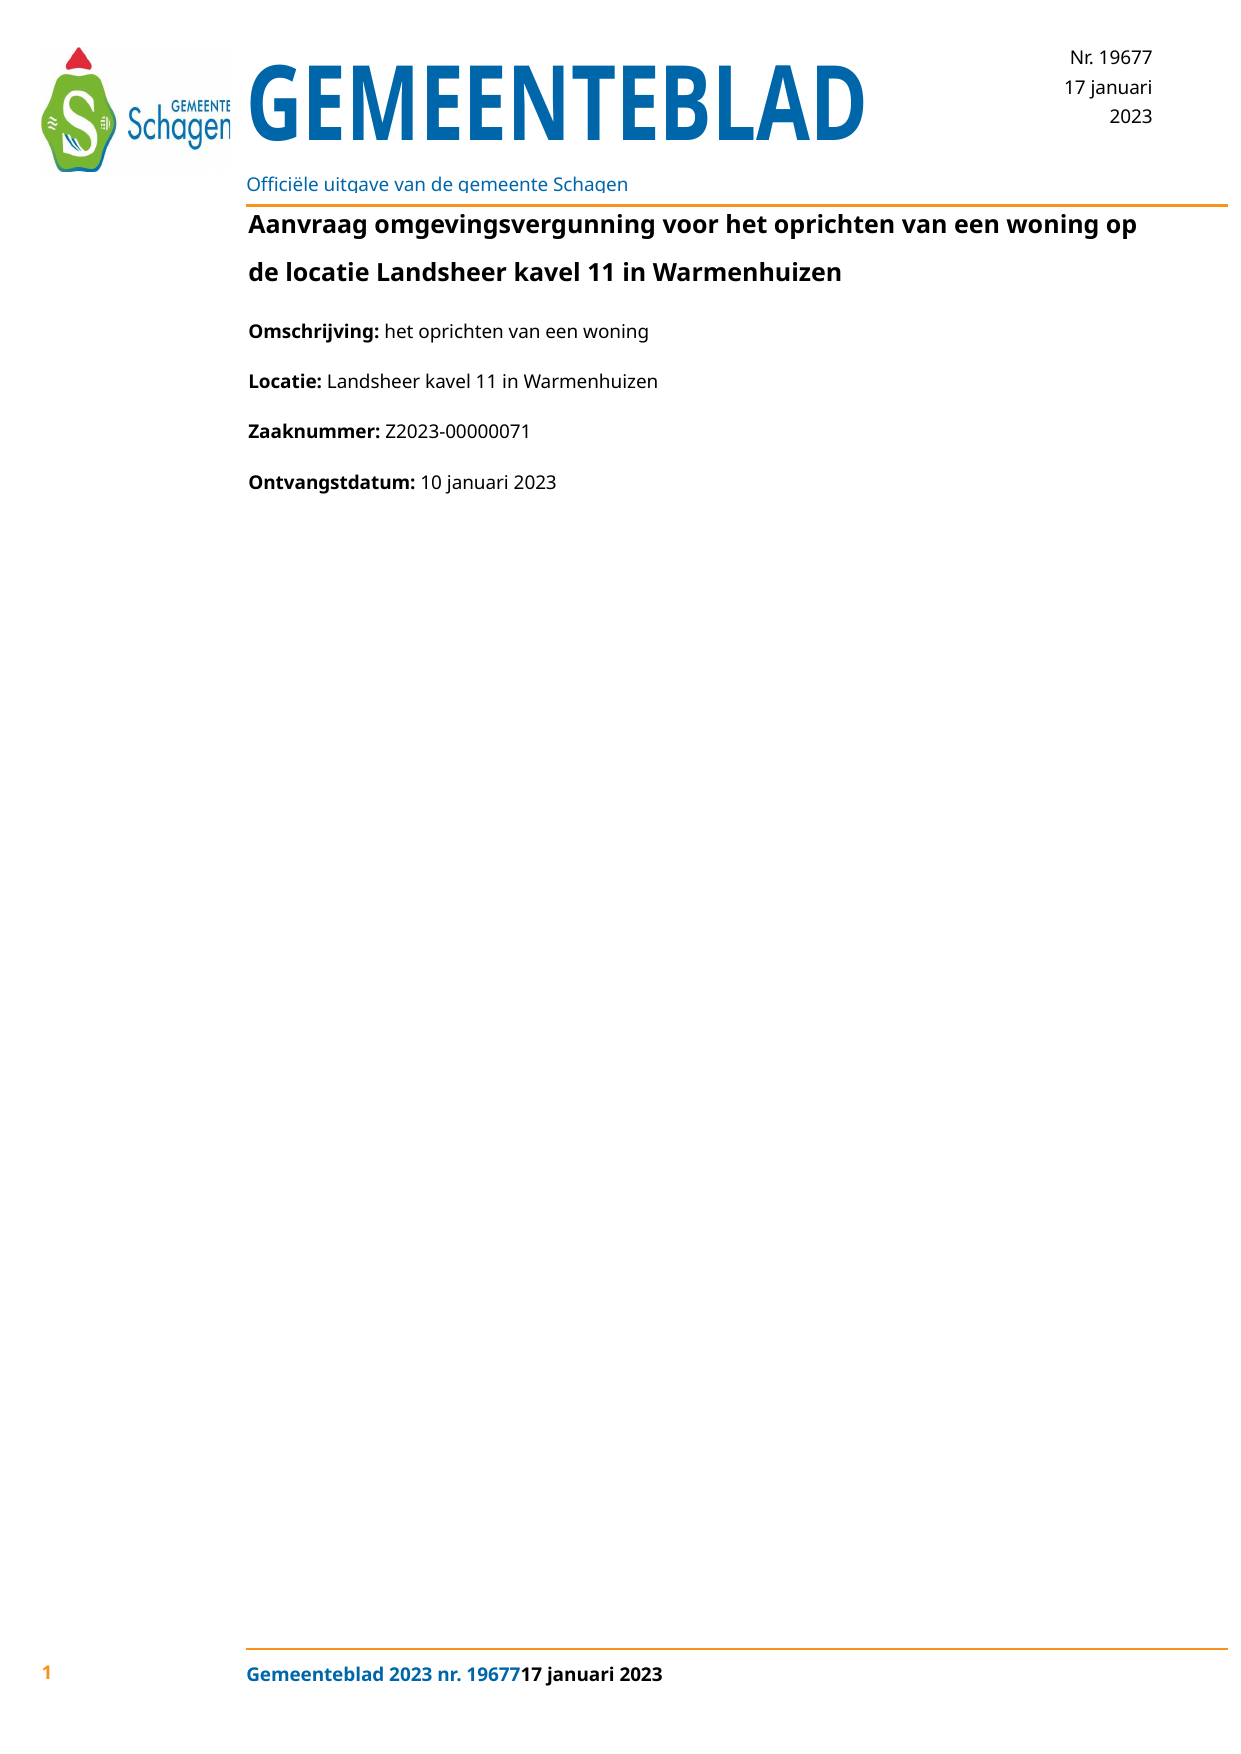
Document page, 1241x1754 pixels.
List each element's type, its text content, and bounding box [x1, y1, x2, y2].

text Ontvangstdatum: 10 januari 2023 [248, 469, 1152, 495]
picture [41, 47, 231, 172]
text Omschrijving: het oprichten van een woning [248, 318, 1152, 344]
text Aanvraag omgevingsvergunning voor het oprichten van een woning op de locatie Landsheer kavel 11 in Warmenhuizen [248, 207, 1152, 288]
text Locatie: Landsheer kavel 11 in Warmenhuizen [248, 368, 1152, 394]
text Zaaknummer: Z2023-00000071 [248, 419, 1152, 444]
